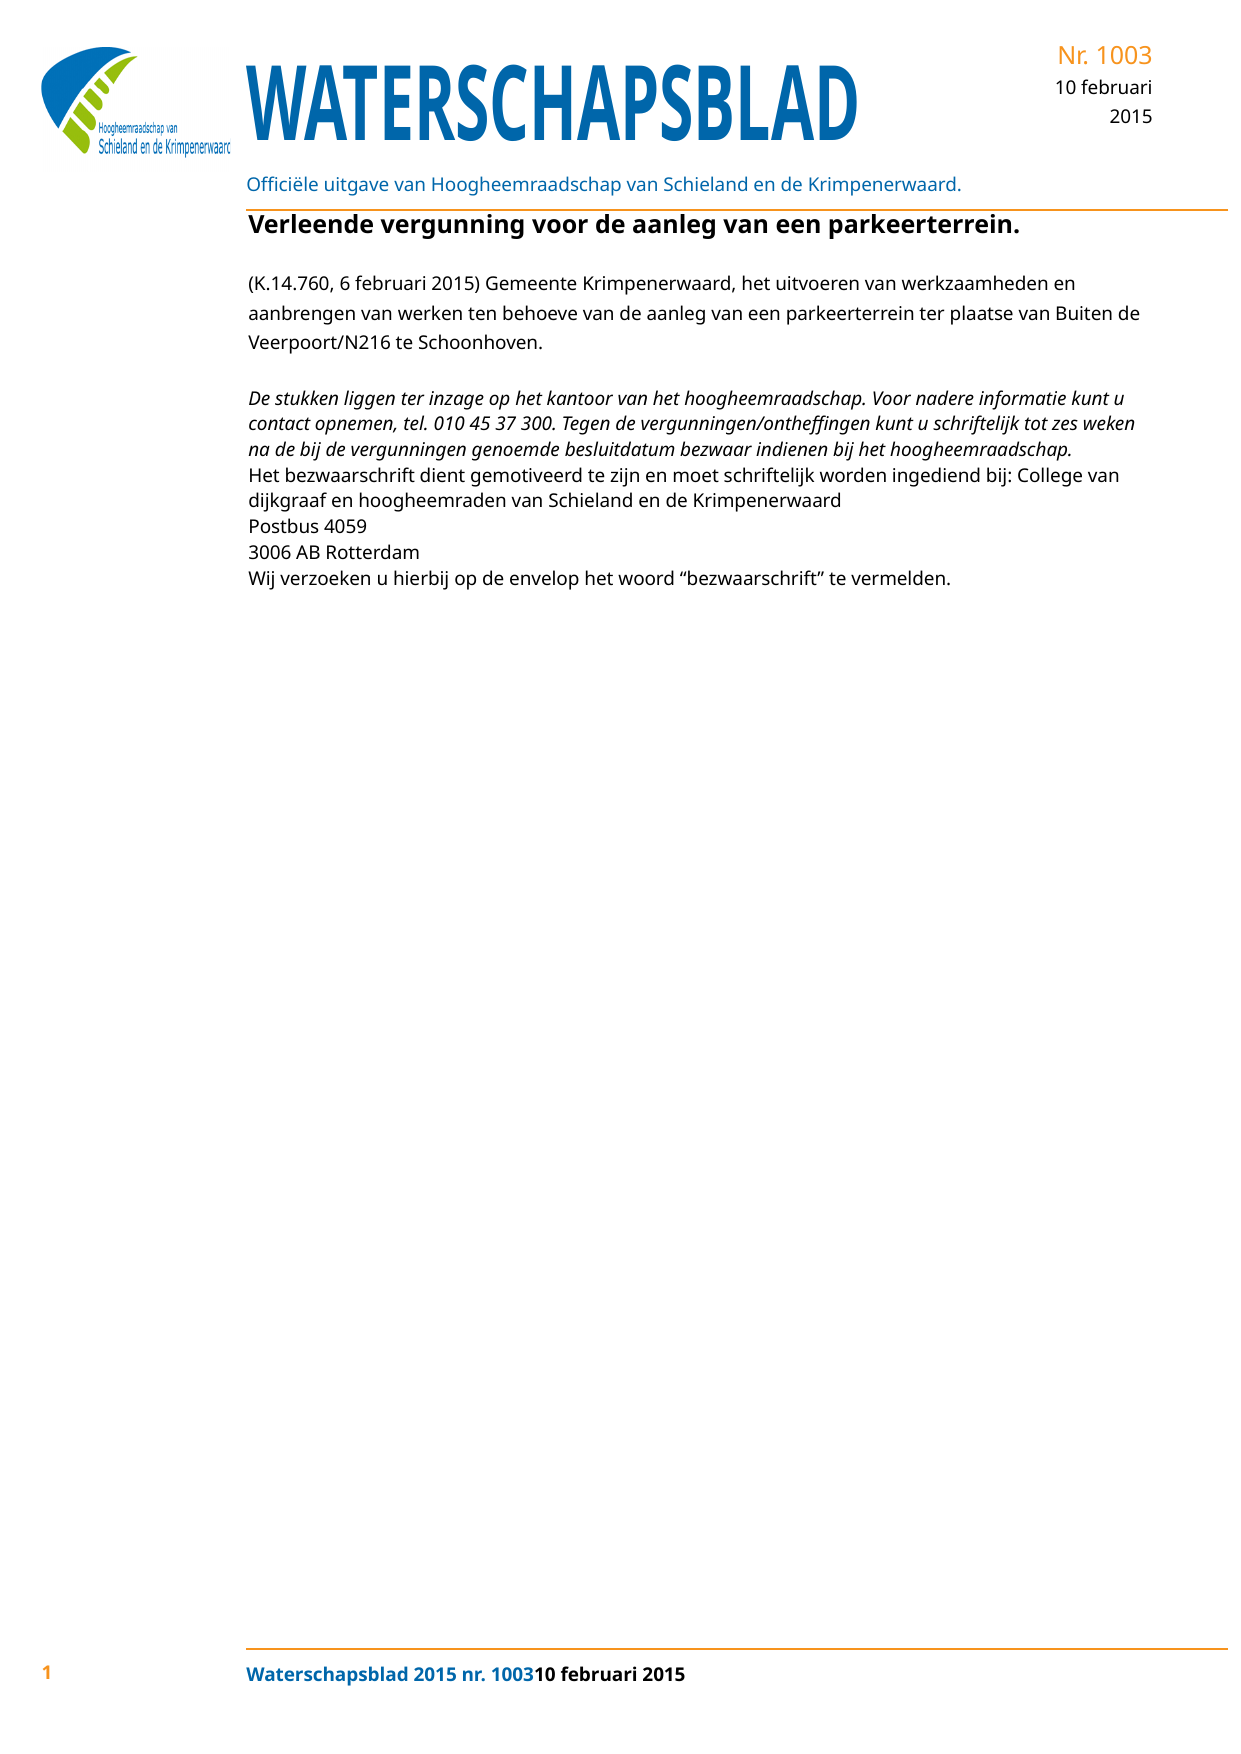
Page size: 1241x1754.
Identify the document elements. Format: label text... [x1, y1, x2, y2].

text Het bezwaarschrift dient gemotiveerd te zijn en moet schriftelijk worden ingediend bij: College van dijkgraaf en hoogheemraden van Schieland en de Krimpenerwaard [248, 462, 1152, 513]
text 3006 AB Rotterdam [248, 539, 1152, 565]
text De stukken liggen ter inzage op het kantoor van het hoogheemraadschap. Voor nadere informatie kunt u contact opnemen, tel. 010 45 37 300. Tegen de vergunningen/ontheffingen kunt u schriftelijk tot zes weken na de bij de vergunningen genoemde besluitdatum bezwaar indienen bij het hoogheemraadschap. [248, 385, 1152, 462]
picture [41, 47, 231, 172]
text Wij verzoeken u hierbij op de envelop het woord “bezwaarschrift” te vermelden. [248, 565, 1152, 591]
text (K.14.760, 6 februari 2015) Gemeente Krimpenerwaard, het uitvoeren van werkzaamheden en aanbrengen van werken ten behoeve van de aanleg van een parkeerterrein ter plaatse van Buiten de Veerpoort/N216 te Schoonhoven. [248, 270, 1152, 355]
text Postbus 4059 [248, 513, 1152, 539]
text Verleende vergunning voor de aanleg van een parkeerterrein. [248, 211, 1152, 241]
